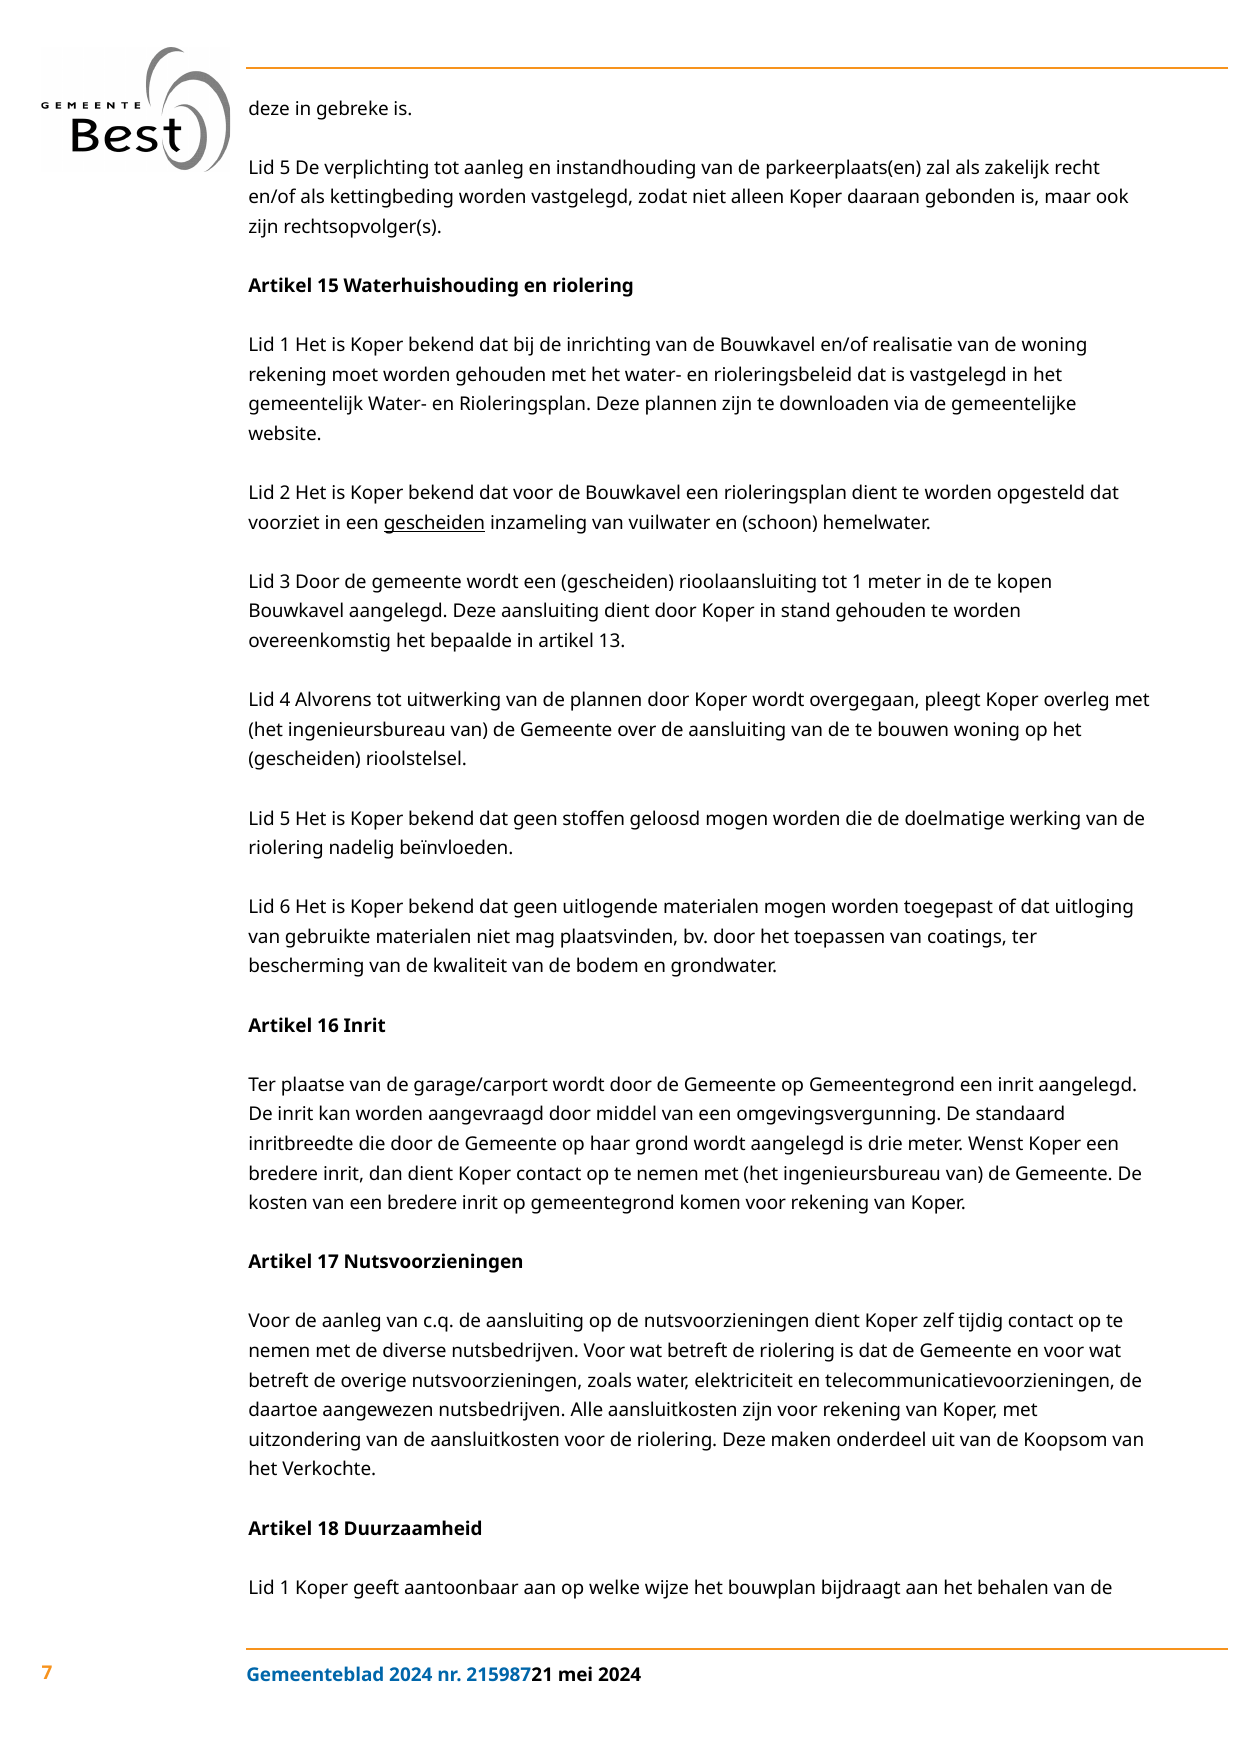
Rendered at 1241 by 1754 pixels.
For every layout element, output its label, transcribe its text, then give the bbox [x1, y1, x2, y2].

text Lid 6 Het is Koper bekend dat geen uitlogende materialen mogen worden toegepast of dat uitloging van gebruikte materialen niet mag plaatsvinden, bv. door het toepassen van coatings, ter bescherming van de kwaliteit van de bodem en grondwater. [248, 893, 1152, 978]
text Lid 4 Alvorens tot uitwerking van de plannen door Koper wordt overgegaan, pleegt Koper overleg met (het ingenieursbureau van) de Gemeente over de aansluiting van de te bouwen woning op het (gescheiden) rioolstelsel. [248, 686, 1152, 771]
text Voor de aanleg van c.q. de aansluiting op de nutsvoorzieningen dient Koper zelf tijdig contact op te nemen met de diverse nutsbedrijven. Voor wat betreft de riolering is dat de Gemeente en voor wat betreft de overige nutsvoorzieningen, zoals water, elektriciteit en telecommunicatievoorzieningen, de daartoe aangewezen nutsbedrijven. Alle aansluitkosten zijn voor rekening van Koper, met uitzondering van de aansluitkosten voor de riolering. Deze maken onderdeel uit van de Koopsom van het Verkochte. [248, 1308, 1152, 1481]
text Lid 1 Koper geeft aantoonbaar aan op welke wijze het bouwplan bijdraagt aan het behalen van de [248, 1574, 1152, 1600]
text Lid 1 Het is Koper bekend dat bij de inrichting van de Bouwkavel en/of realisatie van de woning rekening moet worden gehouden met het water- en rioleringsbeleid dat is vastgelegd in het gemeentelijk Water- en Rioleringsplan. Deze plannen zijn te downloaden via de gemeentelijke website. [248, 331, 1152, 446]
text Ter plaatse van de garage/carport wordt door de Gemeente op Gemeentegrond een inrit aangelegd. De inrit kan worden aangevraagd door middel van een omgevingsvergunning. De standaard inritbreedte die door de Gemeente op haar grond wordt aangelegd is drie meter. Wenst Koper een bredere inrit, dan dient Koper contact op te nemen met (het ingenieursbureau van) de Gemeente. De kosten van een bredere inrit op gemeentegrond komen voor rekening van Koper. [248, 1071, 1152, 1215]
text Artikel 18 Duurzaamheid [248, 1515, 1152, 1541]
text deze in gebreke is. [248, 95, 1152, 121]
text Artikel 16 Inrit [248, 1012, 1152, 1038]
text Artikel 15 Waterhuishouding en riolering [248, 272, 1152, 298]
text Lid 2 Het is Koper bekend dat voor de Bouwkavel een rioleringsplan dient te worden opgesteld dat voorziet in een gescheiden inzameling van vuilwater en (schoon) hemelwater. [248, 479, 1152, 535]
picture [41, 47, 231, 172]
text Lid 3 Door de gemeente wordt een (gescheiden) rioolaansluiting tot 1 meter in de te kopen Bouwkavel aangelegd. Deze aansluiting dient door Koper in stand gehouden te worden overeenkomstig het bepaalde in artikel 13. [248, 568, 1152, 653]
text Lid 5 Het is Koper bekend dat geen stoffen geloosd mogen worden die de doelmatige werking van de riolering nadelig beïnvloeden. [248, 805, 1152, 860]
text Artikel 17 Nutsvoorzieningen [248, 1248, 1152, 1274]
text Lid 5 De verplichting tot aanleg en instandhouding van de parkeerplaats(en) zal als zakelijk recht en/of als kettingbeding worden vastgelegd, zodat niet alleen Koper daaraan gebonden is, maar ook zijn rechtsopvolger(s). [248, 154, 1152, 239]
